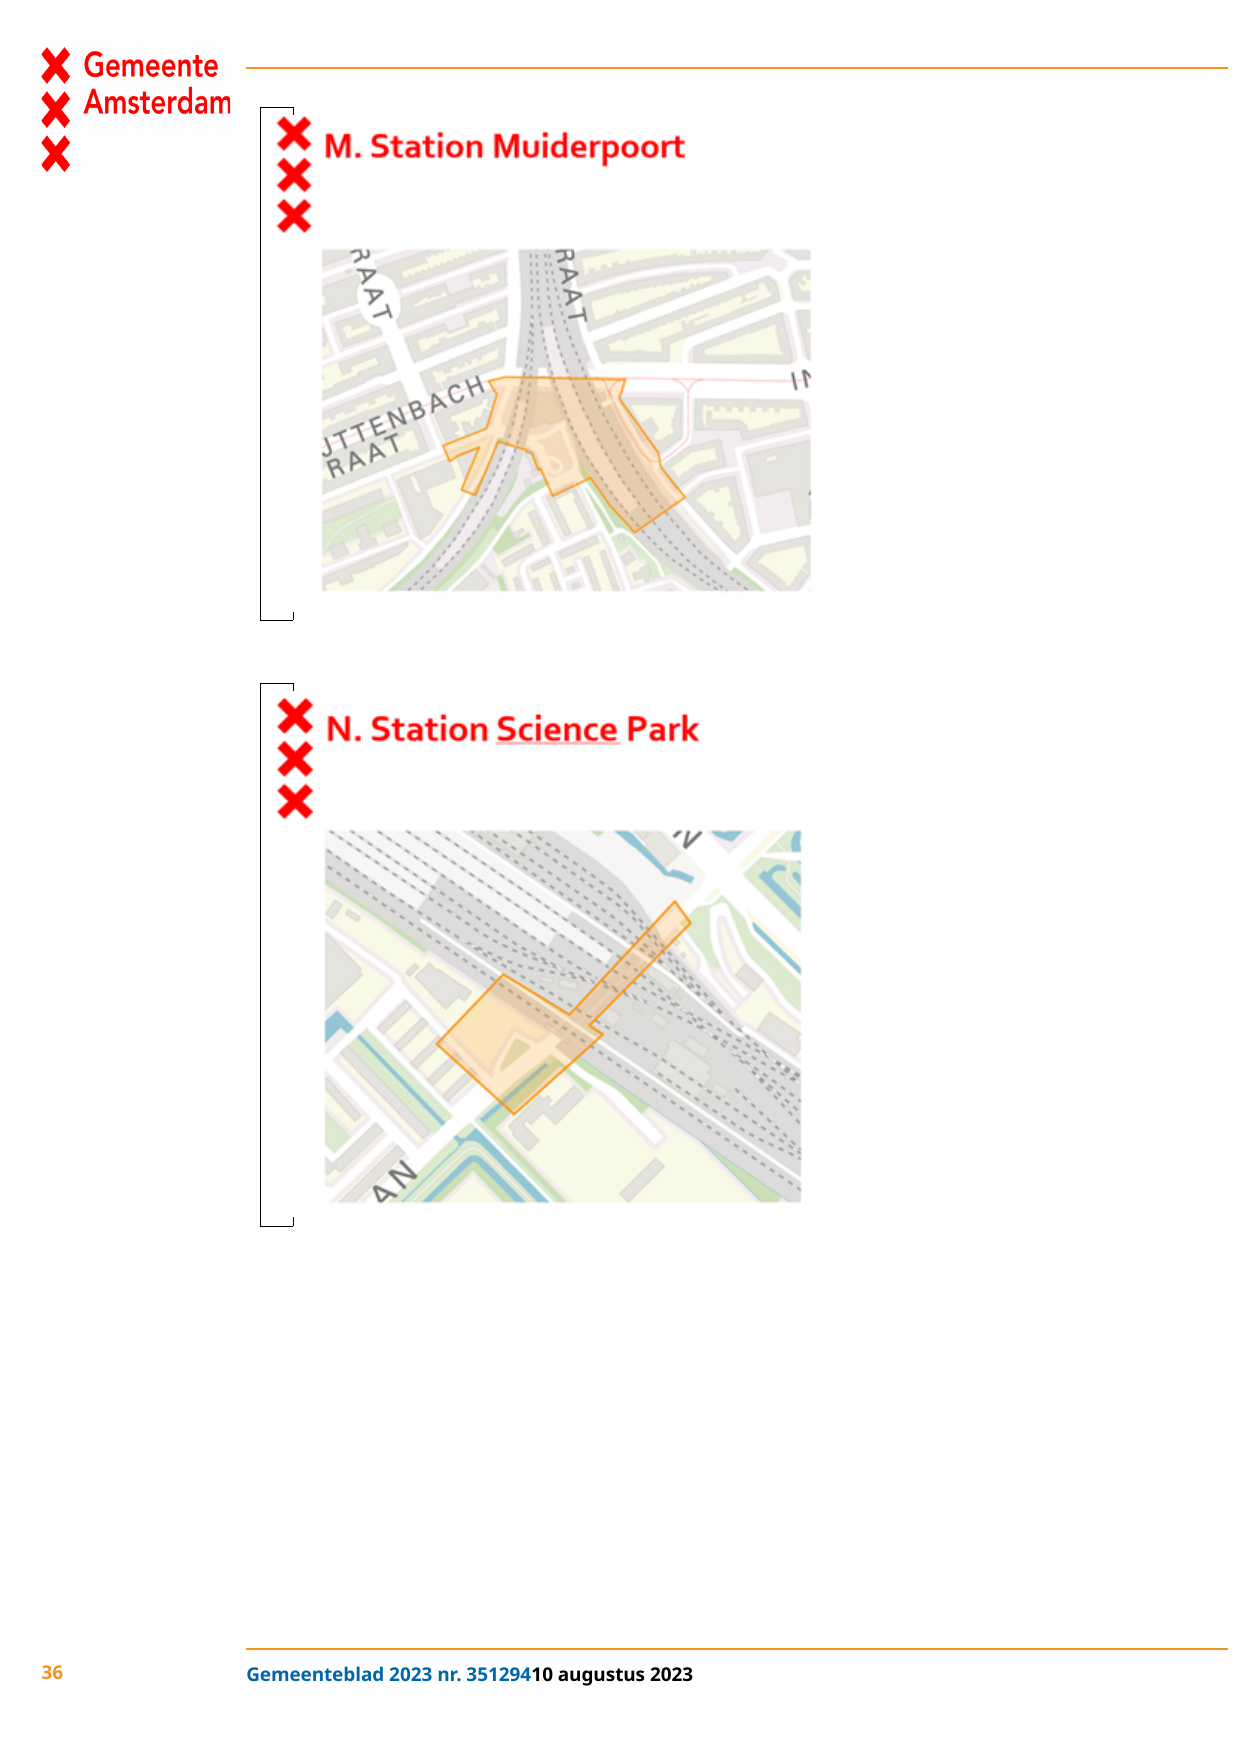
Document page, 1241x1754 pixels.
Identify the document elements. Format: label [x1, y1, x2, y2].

picture [41, 47, 231, 172]
picture [268, 691, 860, 1217]
picture [268, 115, 860, 612]
